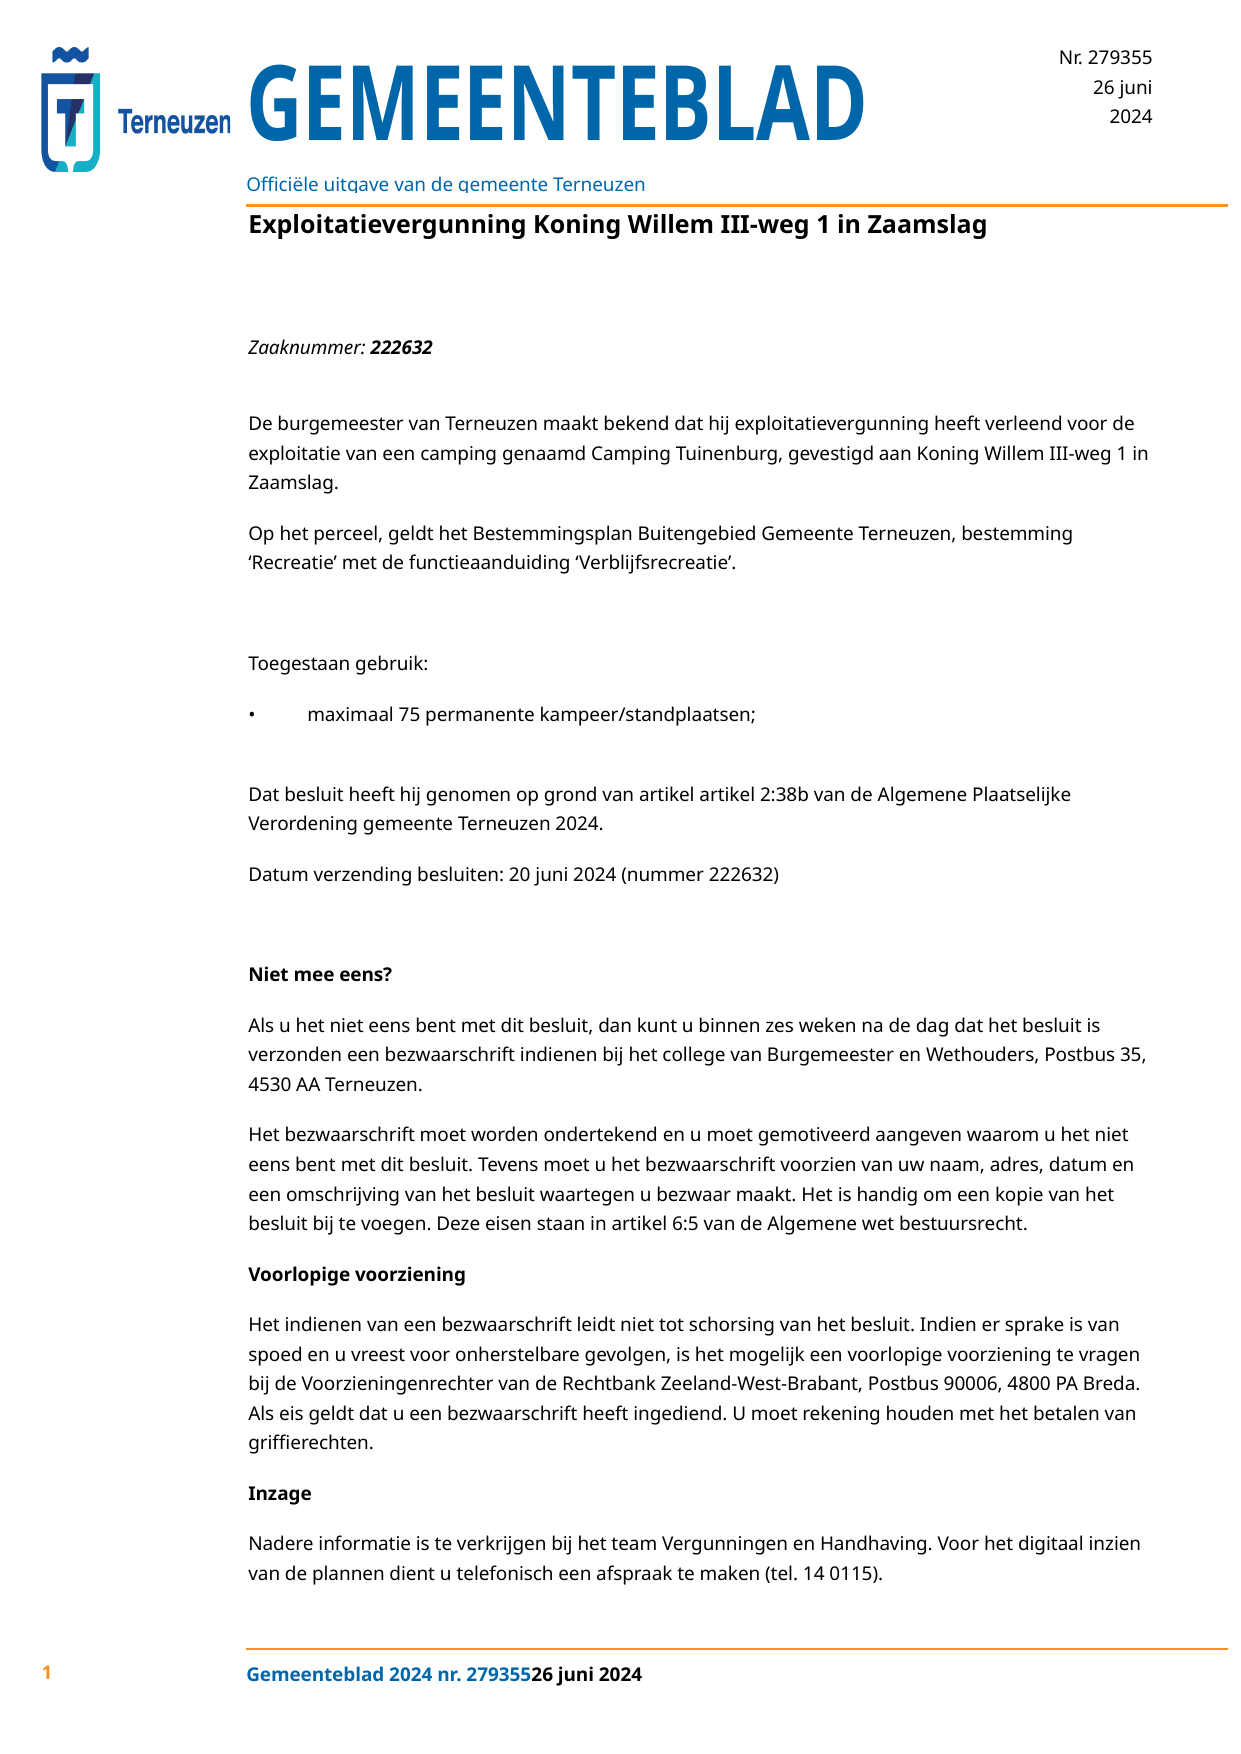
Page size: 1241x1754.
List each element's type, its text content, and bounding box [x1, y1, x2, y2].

text Nadere informatie is te verkrijgen bij het team Vergunningen en Handhaving. Voor het digitaal inzien van de plannen dient u telefonisch een afspraak te maken (tel. 14 0115). [248, 1530, 1152, 1586]
list maximaal 75 permanente kampeer/standplaatsen; [248, 701, 1152, 727]
text Het indienen van een bezwaarschrift leidt niet tot schorsing van het besluit. Indien er sprake is van spoed en u vreest voor onherstelbare gevolgen, is het mogelijk een voorlopige voorziening te vragen bij de Voorzieningenrechter van de Rechtbank Zeeland-West-Brabant, Postbus 90006, 4800 PA Breda. Als eis geldt dat u een bezwaarschrift heeft ingediend. U moet rekening houden met het betalen van griffierechten. [248, 1311, 1152, 1455]
text Datum verzending besluiten: 20 juni 2024 (nummer 222632) [248, 861, 1152, 887]
text Als u het niet eens bent met dit besluit, dan kunt u binnen zes weken na de dag dat het besluit is verzonden een bezwaarschrift indienen bij het college van Burgemeester en Wethouders, Postbus 35, 4530 AA Terneuzen. [248, 1012, 1152, 1097]
picture [41, 47, 231, 172]
text Niet mee eens? [248, 962, 1152, 987]
text De burgemeester van Terneuzen maakt bekend dat hij exploitatievergunning heeft verleend voor de exploitatie van een camping genaamd Camping Tuinenburg, gevestigd aan Koning Willem III-weg 1 in Zaamslag. [248, 410, 1152, 495]
text Het bezwaarschrift moet worden ondertekend en u moet gemotiveerd aangeven waarom u het niet eens bent met dit besluit. Tevens moet u het bezwaarschrift voorzien van uw naam, adres, datum en een omschrijving van het besluit waartegen u bezwaar maakt. Het is handig om een kopie van het besluit bij te voegen. Deze eisen staan in artikel 6:5 van de Algemene wet bestuursrecht. [248, 1122, 1152, 1236]
text Inzage [248, 1480, 1152, 1506]
text Op het perceel, geldt het Bestemmingsplan Buitengebied Gemeente Terneuzen, bestemming ‘Recreatie’ met de functieaanduiding ‘Verblijfsrecreatie’. [248, 520, 1152, 575]
text Dat besluit heeft hij genomen op grond van artikel artikel 2:38b van de Algemene Plaatselijke Verordening gemeente Terneuzen 2024. [248, 781, 1152, 836]
text Voorlopige voorziening [248, 1261, 1152, 1287]
text Toegestaan gebruik: [248, 650, 1152, 676]
text Exploitatievergunning Koning Willem III-weg 1 in Zaamslag [248, 207, 1152, 241]
text Zaaknummer: 222632 [248, 334, 1152, 360]
